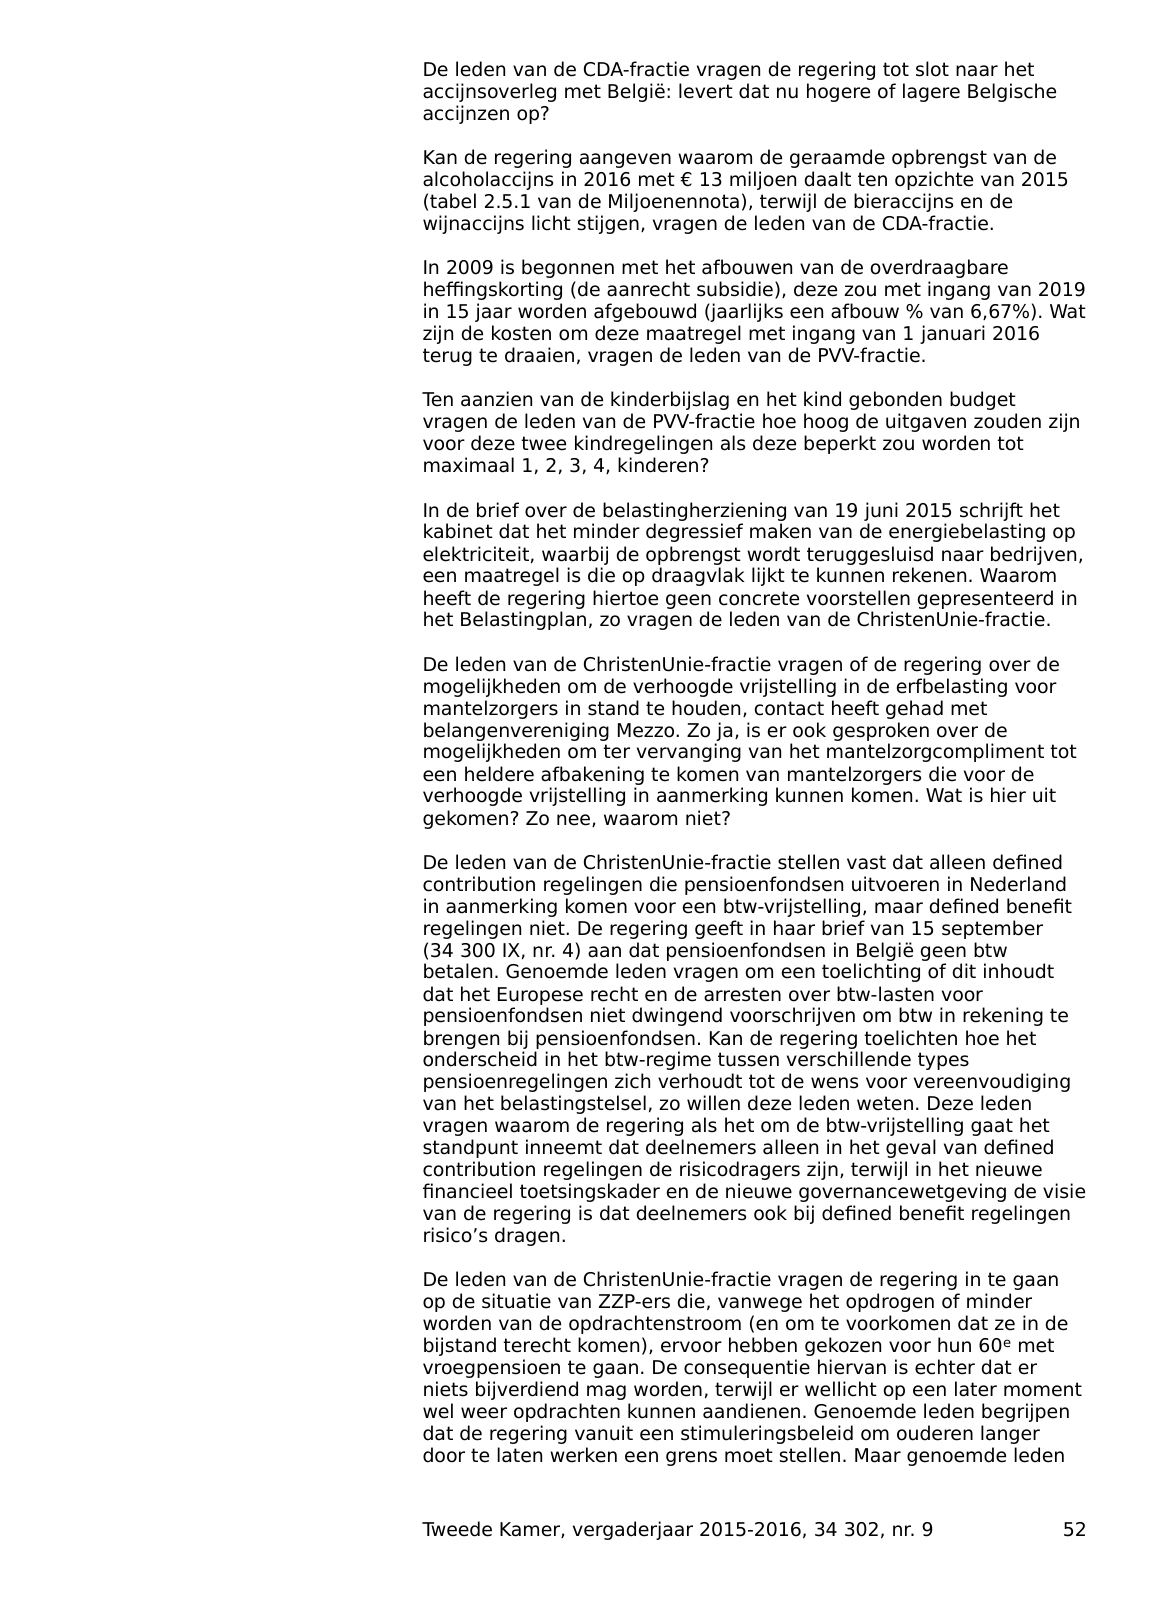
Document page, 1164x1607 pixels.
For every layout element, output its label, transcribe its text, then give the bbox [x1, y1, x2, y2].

text Ten aanzien van de kinderbijslag en het kind gebonden budget vragen de leden van de PVV-fractie hoe hoog de uitgaven zouden zijn voor deze twee kindregelingen als deze beperkt zou worden tot maximaal 1, 2, 3, 4, kinderen? [422, 389, 1087, 477]
text De leden van de ChristenUnie-fractie stellen vast dat alleen defined contribution regelingen die pensioenfondsen uitvoeren in Nederland in aanmerking komen voor een btw-vrijstelling, maar defined benefit regelingen niet. De regering geeft in haar brief van 15 september (34 300 IX, nr. 4) aan dat pensioenfondsen in België geen btw betalen. Genoemde leden vragen om een toelichting of dit inhoudt dat het Europese recht en de arresten over btw-lasten voor pensioenfondsen niet dwingend voorschrijven om btw in rekening te brengen bij pensioenfondsen. Kan de regering toelichten hoe het onderscheid in het btw-regime tussen verschillende types pensioenregelingen zich verhoudt tot de wens voor vereenvoudiging van het belastingstelsel, zo willen deze leden weten. Deze leden vragen waarom de regering als het om de btw-vrijstelling gaat het standpunt inneemt dat deelnemers alleen in het geval van defined contribution regelingen de risicodragers zijn, terwijl in het nieuwe financieel toetsingskader en de nieuwe governancewetgeving de visie van de regering is dat deelnemers ook bij defined benefit regelingen risico’s dragen. [422, 852, 1087, 1247]
text In de brief over de belastingherziening van 19 juni 2015 schrijft het kabinet dat het minder degressief maken van de energiebelasting op elektriciteit, waarbij de opbrengst wordt teruggesluisd naar bedrijven, een maatregel is die op draagvlak lijkt te kunnen rekenen. Waarom heeft de regering hiertoe geen concrete voorstellen gepresenteerd in het Belastingplan, zo vragen de leden van de ChristenUnie-fractie. [422, 499, 1087, 631]
text De leden van de ChristenUnie-fractie vragen de regering in te gaan op de situatie van ZZP-ers die, vanwege het opdrogen of minder worden van de opdrachtenstroom (en om te voorkomen dat ze in de bijstand terecht komen), ervoor hebben gekozen voor hun 60e met vroegpensioen te gaan. De consequentie hiervan is echter dat er niets bijverdiend mag worden, terwijl er wellicht op een later moment wel weer opdrachten kunnen aandienen. Genoemde leden begrijpen dat de regering vanuit een stimuleringsbeleid om ouderen langer door te laten werken een grens moet stellen. Maar genoemde leden [422, 1269, 1087, 1467]
text In 2009 is begonnen met het afbouwen van de overdraagbare heffingskorting (de aanrecht subsidie), deze zou met ingang van 2019 in 15 jaar worden afgebouwd (jaarlijks een afbouw % van 6,67%). Wat zijn de kosten om deze maatregel met ingang van 1 januari 2016 terug te draaien, vragen de leden van de PVV-fractie. [422, 257, 1087, 367]
text Kan de regering aangeven waarom de geraamde opbrengst van de alcoholaccijns in 2016 met € 13 miljoen daalt ten opzichte van 2015 (tabel 2.5.1 van de Miljoenennota), terwijl de bieraccijns en de wijnaccijns licht stijgen, vragen de leden van de CDA-fractie. [422, 147, 1087, 235]
text De leden van de CDA-fractie vragen de regering tot slot naar het accijnsoverleg met België: levert dat nu hogere of lagere Belgische accijnzen op? [422, 59, 1087, 125]
text De leden van de ChristenUnie-fractie vragen of de regering over de mogelijkheden om de verhoogde vrijstelling in de erfbelasting voor mantelzorgers in stand te houden, contact heeft gehad met belangenvereniging Mezzo. Zo ja, is er ook gesproken over de mogelijkheden om ter vervanging van het mantelzorgcompliment tot een heldere afbakening te komen van mantelzorgers die voor de verhoogde vrijstelling in aanmerking kunnen komen. Wat is hier uit gekomen? Zo nee, waarom niet? [422, 653, 1087, 829]
